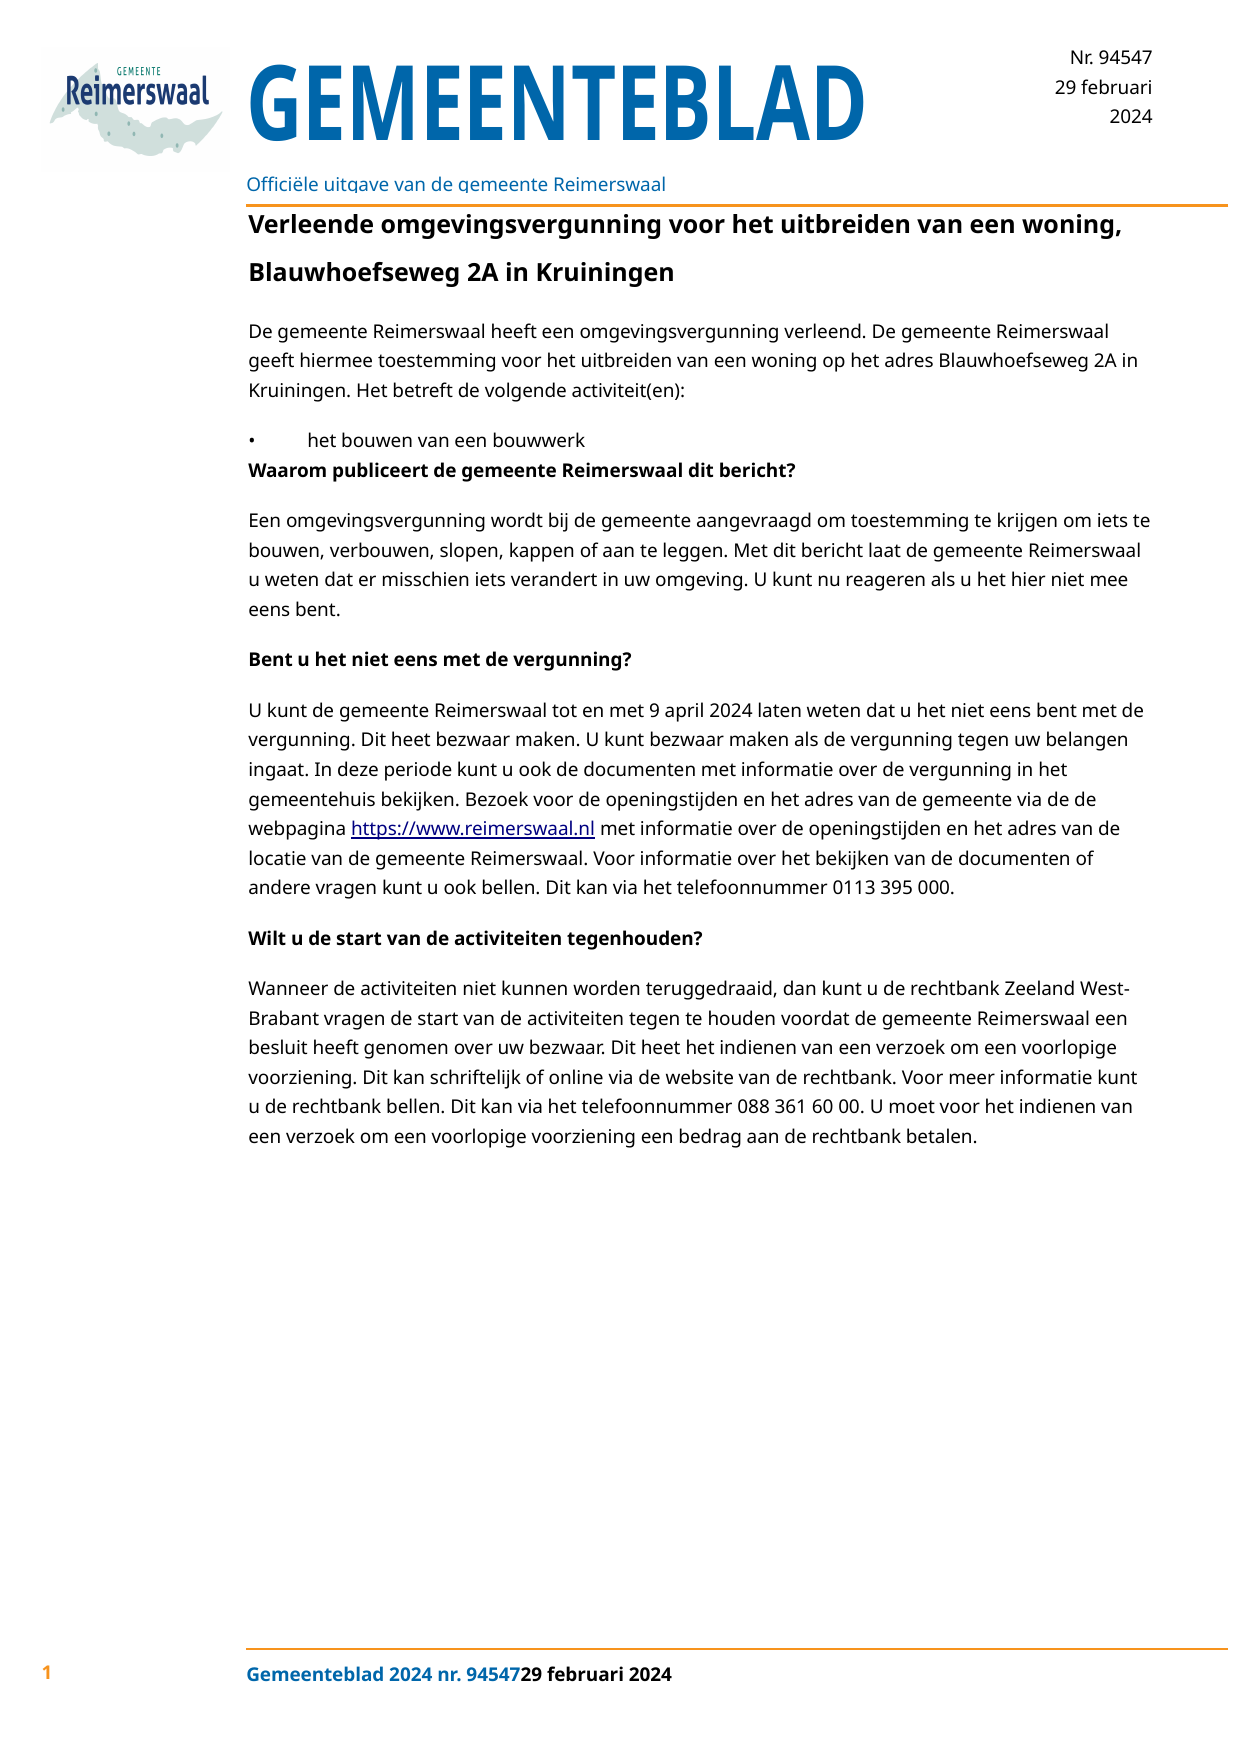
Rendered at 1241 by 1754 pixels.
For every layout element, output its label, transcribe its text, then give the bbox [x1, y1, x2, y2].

text Een omgevingsvergunning wordt bij de gemeente aangevraagd om toestemming te krijgen om iets te bouwen, verbouwen, slopen, kappen of aan te leggen. Met dit bericht laat de gemeente Reimerswaal u weten dat er misschien iets verandert in uw omgeving. U kunt nu reageren als u het hier niet mee eens bent. [248, 507, 1152, 622]
list het bouwen van een bouwwerk [248, 427, 1152, 453]
text U kunt de gemeente Reimerswaal tot en met 9 april 2024 laten weten dat u het niet eens bent met de vergunning. Dit heet bezwaar maken. U kunt bezwaar maken als de vergunning tegen uw belangen ingaat. In deze periode kunt u ook de documenten met informatie over de vergunning in het gemeentehuis bekijken. Bezoek voor de openingstijden en het adres van de gemeente via de de webpagina https://www.reimerswaal.nl met informatie over de openingstijden en het adres van de locatie van de gemeente Reimerswaal. Voor informatie over het bekijken van de documenten of andere vragen kunt u ook bellen. Dit kan via het telefoonnummer 0113 395 000. [248, 697, 1152, 900]
text De gemeente Reimerswaal heeft een omgevingsvergunning verleend. De gemeente Reimerswaal geeft hiermee toestemming voor het uitbreiden van een woning op het adres Blauwhoefseweg 2A in Kruiningen. Het betreft de volgende activiteit(en): [248, 318, 1152, 403]
text Wilt u de start van de activiteiten tegenhouden? [248, 925, 1152, 951]
text Wanneer de activiteiten niet kunnen worden teruggedraaid, dan kunt u de rechtbank Zeeland West-Brabant vragen de start van de activiteiten tegen te houden voordat de gemeente Reimerswaal een besluit heeft genomen over uw bezwaar. Dit heet het indienen van een verzoek om een voorlopige voorziening. Dit kan schriftelijk of online via de website van de rechtbank. Voor meer informatie kunt u de rechtbank bellen. Dit kan via het telefoonnummer 088 361 60 00. U moet voor het indienen van een verzoek om een voorlopige voorziening een bedrag aan de rechtbank betalen. [248, 975, 1152, 1149]
text Bent u het niet eens met de vergunning? [248, 647, 1152, 672]
picture [41, 47, 231, 172]
text Waarom publiceert de gemeente Reimerswaal dit bericht? [248, 457, 1152, 483]
text Verleende omgevingsvergunning voor het uitbreiden van een woning, Blauwhoefseweg 2A in Kruiningen [248, 207, 1152, 288]
